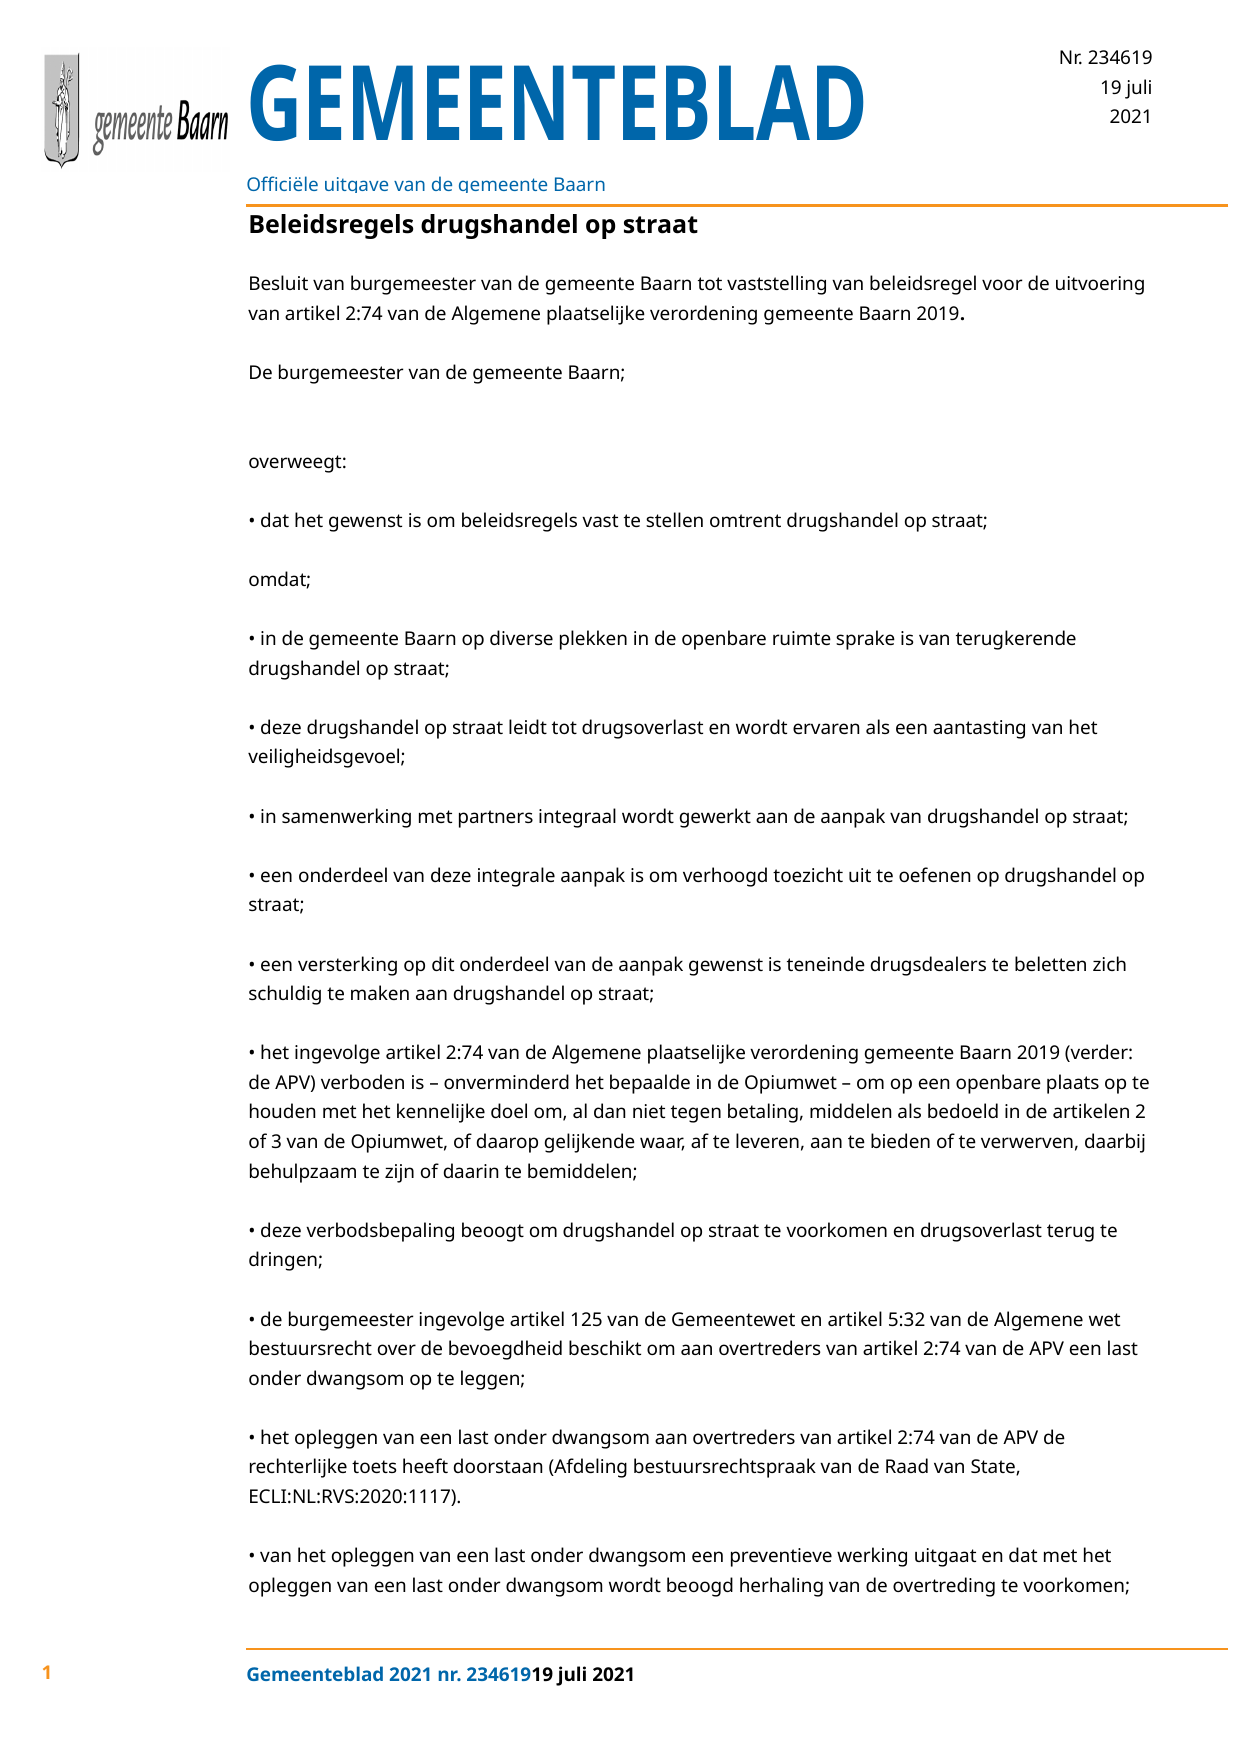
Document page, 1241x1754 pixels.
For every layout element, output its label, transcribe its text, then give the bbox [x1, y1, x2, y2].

text • de burgemeester ingevolge artikel 125 van de Gemeentewet en artikel 5:32 van de Algemene wet bestuursrecht over de bevoegdheid beschikt om aan overtreders van artikel 2:74 van de APV een last onder dwangsom op te leggen; [248, 1306, 1152, 1391]
text Besluit van burgemeester van de gemeente Baarn tot vaststelling van beleidsregel voor de uitvoering van artikel 2:74 van de Algemene plaatselijke verordening gemeente Baarn 2019. [248, 270, 1152, 326]
text • het opleggen van een last onder dwangsom aan overtreders van artikel 2:74 van de APV de rechterlijke toets heeft doorstaan (Afdeling bestuursrechtspraak van de Raad van State, ECLI:NL:RVS:2020:1117). [248, 1424, 1152, 1509]
text • een onderdeel van deze integrale aanpak is om verhoogd toezicht uit te oefenen op drugshandel op straat; [248, 862, 1152, 917]
picture [41, 47, 231, 172]
text • het ingevolge artikel 2:74 van de Algemene plaatselijke verordening gemeente Baarn 2019 (verder: de APV) verboden is – onverminderd het bepaalde in de Opiumwet – om op een openbare plaats op te houden met het kennelijke doel om, al dan niet tegen betaling, middelen als bedoeld in de artikelen 2 of 3 van de Opiumwet, of daarop gelijkende waar, af te leveren, aan te bieden of te verwerven, daarbij behulpzaam te zijn of daarin te bemiddelen; [248, 1039, 1152, 1183]
text Beleidsregels drugshandel op straat [248, 207, 1152, 241]
text • een versterking op dit onderdeel van de aanpak gewenst is teneinde drugsdealers te beletten zich schuldig te maken aan drugshandel op straat; [248, 951, 1152, 1006]
text • in samenwerking met partners integraal wordt gewerkt aan de aanpak van drugshandel op straat; [248, 803, 1152, 828]
text • van het opleggen van een last onder dwangsom een preventieve werking uitgaat en dat met het opleggen van een last onder dwangsom wordt beoogd herhaling van de overtreding te voorkomen; [248, 1542, 1152, 1598]
text overweegt: [248, 448, 1152, 473]
text • deze verbodsbepaling beoogt om drugshandel op straat te voorkomen en drugsoverlast terug te dringen; [248, 1217, 1152, 1272]
text omdat; [248, 566, 1152, 592]
text De burgemeester van de gemeente Baarn; [248, 359, 1152, 385]
text • in de gemeente Baarn op diverse plekken in de openbare ruimte sprake is van terugkerende drugshandel op straat; [248, 625, 1152, 681]
text • deze drugshandel op straat leidt tot drugsoverlast en wordt ervaren als een aantasting van het veiligheidsgevoel; [248, 714, 1152, 769]
text • dat het gewenst is om beleidsregels vast te stellen omtrent drugshandel op straat; [248, 507, 1152, 533]
